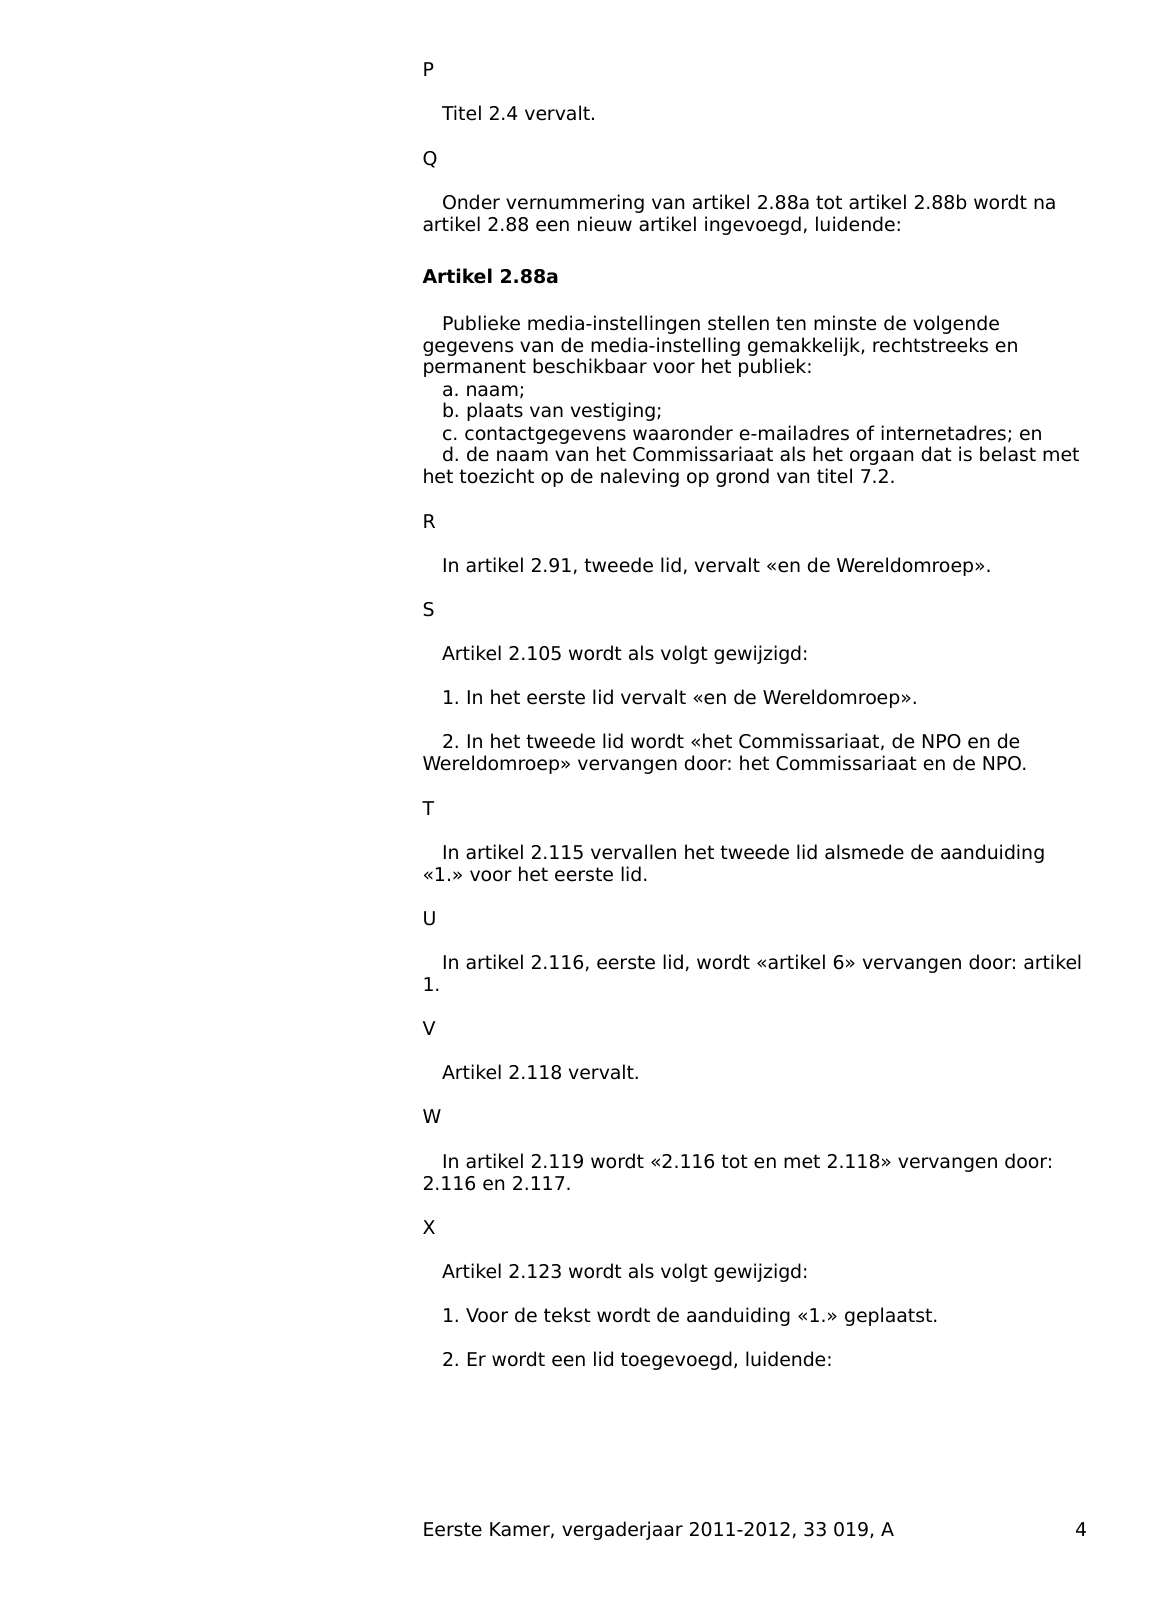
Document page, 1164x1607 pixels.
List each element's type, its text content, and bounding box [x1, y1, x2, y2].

text Q [422, 147, 1087, 169]
text U [422, 908, 1087, 930]
text Artikel 2.105 wordt als volgt gewijzigd: [422, 643, 1087, 665]
text d. de naam van het Commissariaat als het orgaan dat is belast met het toezicht op de naleving op grond van titel 7.2. [422, 444, 1087, 488]
text Publieke media-instellingen stellen ten minste de volgende gegevens van de media-instelling gemakkelijk, rechtstreeks en permanent beschikbaar voor het publiek: [422, 312, 1087, 378]
text In artikel 2.119 wordt «2.116 tot en met 2.118» vervangen door: 2.116 en 2.117. [422, 1151, 1087, 1194]
text In artikel 2.116, eerste lid, wordt «artikel 6» vervangen door: artikel 1. [422, 952, 1087, 996]
text P [422, 59, 1087, 81]
text R [422, 511, 1087, 532]
text c. contactgegevens waaronder e-mailadres of internetadres; en [422, 422, 1087, 444]
text T [422, 797, 1087, 819]
text Titel 2.4 vervalt. [422, 103, 1087, 125]
text S [422, 599, 1087, 621]
text V [422, 1018, 1087, 1040]
text a. naam; [422, 378, 1087, 400]
text In artikel 2.115 vervallen het tweede lid alsmede de aanduiding «1.» voor het eerste lid. [422, 842, 1087, 886]
text 1. Voor de tekst wordt de aanduiding «1.» geplaatst. [422, 1305, 1087, 1327]
text 1. In het eerste lid vervalt «en de Wereldomroep». [422, 687, 1087, 709]
text 2. Er wordt een lid toegevoegd, luidende: [422, 1349, 1087, 1371]
text W [422, 1106, 1087, 1128]
text Onder vernummering van artikel 2.88a tot artikel 2.88b wordt na artikel 2.88 een nieuw artikel ingevoegd, luidende: [422, 192, 1087, 236]
text 2. In het tweede lid wordt «het Commissariaat, de NPO en de Wereldomroep» vervangen door: het Commissariaat en de NPO. [422, 731, 1087, 775]
text In artikel 2.91, tweede lid, vervalt «en de Wereldomroep». [422, 555, 1087, 577]
text X [422, 1217, 1087, 1239]
subtitle Artikel 2.88a [422, 266, 1087, 287]
text b. plaats van vestiging; [422, 400, 1087, 422]
text Artikel 2.118 vervalt. [422, 1062, 1087, 1084]
text Artikel 2.123 wordt als volgt gewijzigd: [422, 1261, 1087, 1283]
